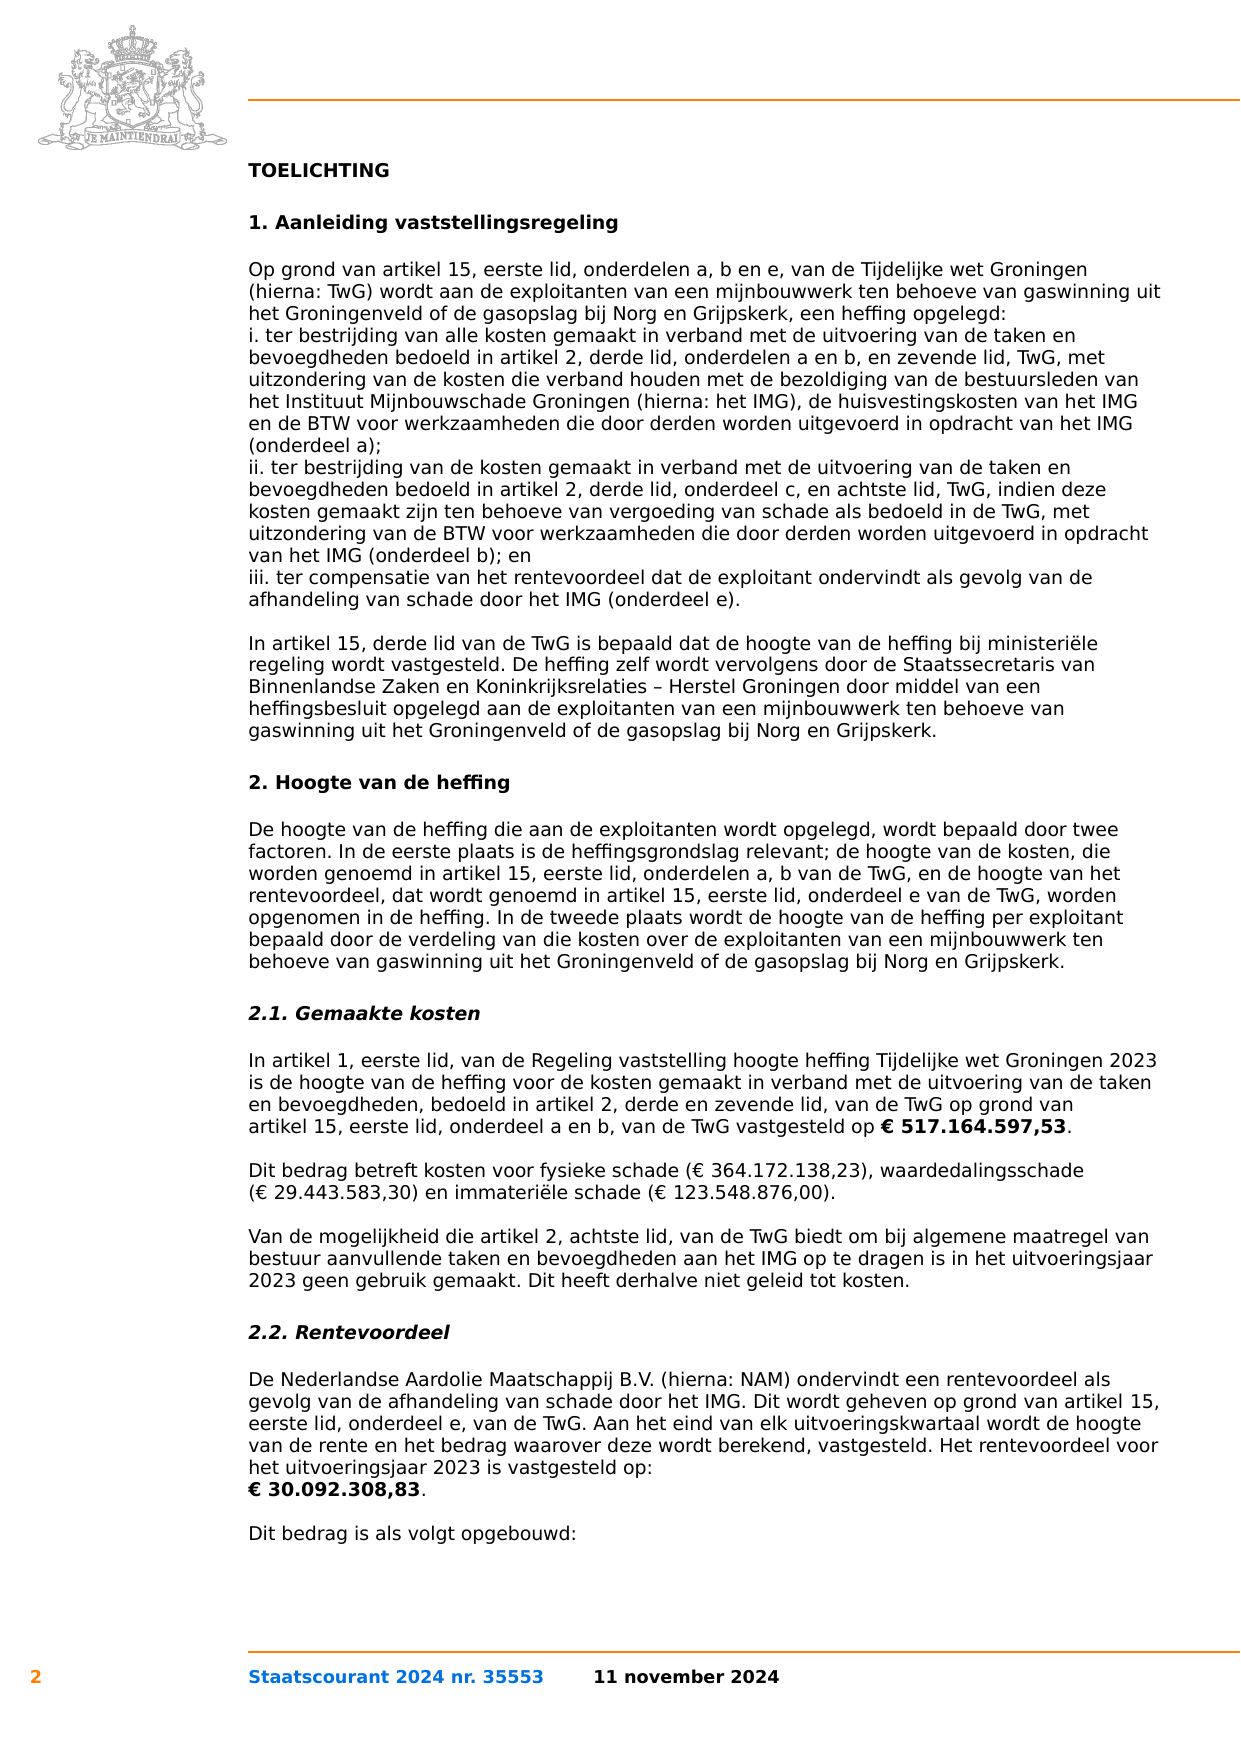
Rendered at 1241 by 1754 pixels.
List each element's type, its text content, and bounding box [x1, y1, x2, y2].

text ii. ter bestrijding van de kosten gemaakt in verband met de uitvoering van de taken en bevoegdheden bedoeld in artikel 2, derde lid, onderdeel c, en achtste lid, TwG, indien deze kosten gemaakt zijn ten behoeve van vergoeding van schade als bedoeld in de TwG, met uitzondering van de BTW voor werkzaamheden die door derden worden uitgevoerd in opdracht van het IMG (onderdeel b); en [248, 457, 1163, 567]
subtitle 2. Hoogte van de heffing [248, 772, 1163, 794]
text In artikel 15, derde lid van de TwG is bepaald dat de hoogte van de heffing bij ministeriële regeling wordt vastgesteld. De heffing zelf wordt vervolgens door de Staatssecretaris van Binnenlandse Zaken en Koninkrijksrelaties – Herstel Groningen door middel van een heffingsbesluit opgelegd aan de exploitanten van een mijnbouwwerk ten behoeve van gaswinning uit het Groningenveld of de gasopslag bij Norg en Grijpskerk. [248, 632, 1163, 742]
text € 30.092.308,83. [248, 1478, 1163, 1501]
text De Nederlandse Aardolie Maatschappij B.V. (hierna: NAM) ondervindt een rentevoordeel als gevolg van de afhandeling van schade door het IMG. Dit wordt geheven op grond van artikel 15, eerste lid, onderdeel e, van de TwG. Aan het eind van elk uitvoeringskwartaal wordt de hoogte van de rente en het bedrag waarover deze wordt berekend, vastgesteld. Het rentevoordeel voor het uitvoeringsjaar 2023 is vastgesteld op: [248, 1369, 1163, 1478]
text i. ter bestrijding van alle kosten gemaakt in verband met de uitvoering van de taken en bevoegdheden bedoeld in artikel 2, derde lid, onderdelen a en b, en zevende lid, TwG, met uitzondering van de kosten die verband houden met de bezoldiging van de bestuursleden van het Instituut Mijnbouwschade Groningen (hierna: het IMG), de huisvestingskosten van het IMG en de BTW voor werkzaamheden die door derden worden uitgevoerd in opdracht van het IMG (onderdeel a); [248, 325, 1163, 457]
subtitle TOELICHTING [248, 160, 1163, 182]
subtitle 2.1. Gemaakte kosten [248, 1003, 1163, 1025]
text In artikel 1, eerste lid, van de Regeling vaststelling hoogte heffing Tijdelijke wet Groningen 2023 is de hoogte van de heffing voor de kosten gemaakt in verband met de uitvoering van de taken en bevoegdheden, bedoeld in artikel 2, derde en zevende lid, van de TwG op grond van artikel 15, eerste lid, onderdeel a en b, van de TwG vastgesteld op € 517.164.597,53. [248, 1050, 1163, 1138]
text Dit bedrag betreft kosten voor fysieke schade (€ 364.172.138,23), waardedalingsschade (€ 29.443.583,30) en immateriële schade (€ 123.548.876,00). [248, 1160, 1163, 1204]
subtitle 1. Aanleiding vaststellingsregeling [248, 212, 1163, 234]
text Dit bedrag is als volgt opgebouwd: [248, 1522, 1163, 1544]
text Op grond van artikel 15, eerste lid, onderdelen a, b en e, van de Tijdelijke wet Groningen (hierna: TwG) wordt aan de exploitanten van een mijnbouwwerk ten behoeve van gaswinning uit het Groningenveld of de gasopslag bij Norg en Grijpskerk, een heffing opgelegd: [248, 259, 1163, 325]
text Van de mogelijkheid die artikel 2, achtste lid, van de TwG biedt om bij algemene maatregel van bestuur aanvullende taken en bevoegdheden aan het IMG op te dragen is in het uitvoeringsjaar 2023 geen gebruik gemaakt. Dit heeft derhalve niet geleid tot kosten. [248, 1226, 1163, 1292]
text iii. ter compensatie van het rentevoordeel dat de exploitant ondervindt als gevolg van de afhandeling van schade door het IMG (onderdeel e). [248, 567, 1163, 611]
picture [38, 25, 227, 150]
subtitle 2.2. Rentevoordeel [248, 1322, 1163, 1344]
text De hoogte van de heffing die aan de exploitanten wordt opgelegd, wordt bepaald door twee factoren. In de eerste plaats is de heffingsgrondslag relevant; de hoogte van de kosten, die worden genoemd in artikel 15, eerste lid, onderdelen a, b van de TwG, en de hoogte van het rentevoordeel, dat wordt genoemd in artikel 15, eerste lid, onderdeel e van de TwG, worden opgenomen in de heffing. In de tweede plaats wordt de hoogte van de heffing per exploitant bepaald door de verdeling van die kosten over de exploitanten van een mijnbouwwerk ten behoeve van gaswinning uit het Groningenveld of de gasopslag bij Norg en Grijpskerk. [248, 819, 1163, 973]
